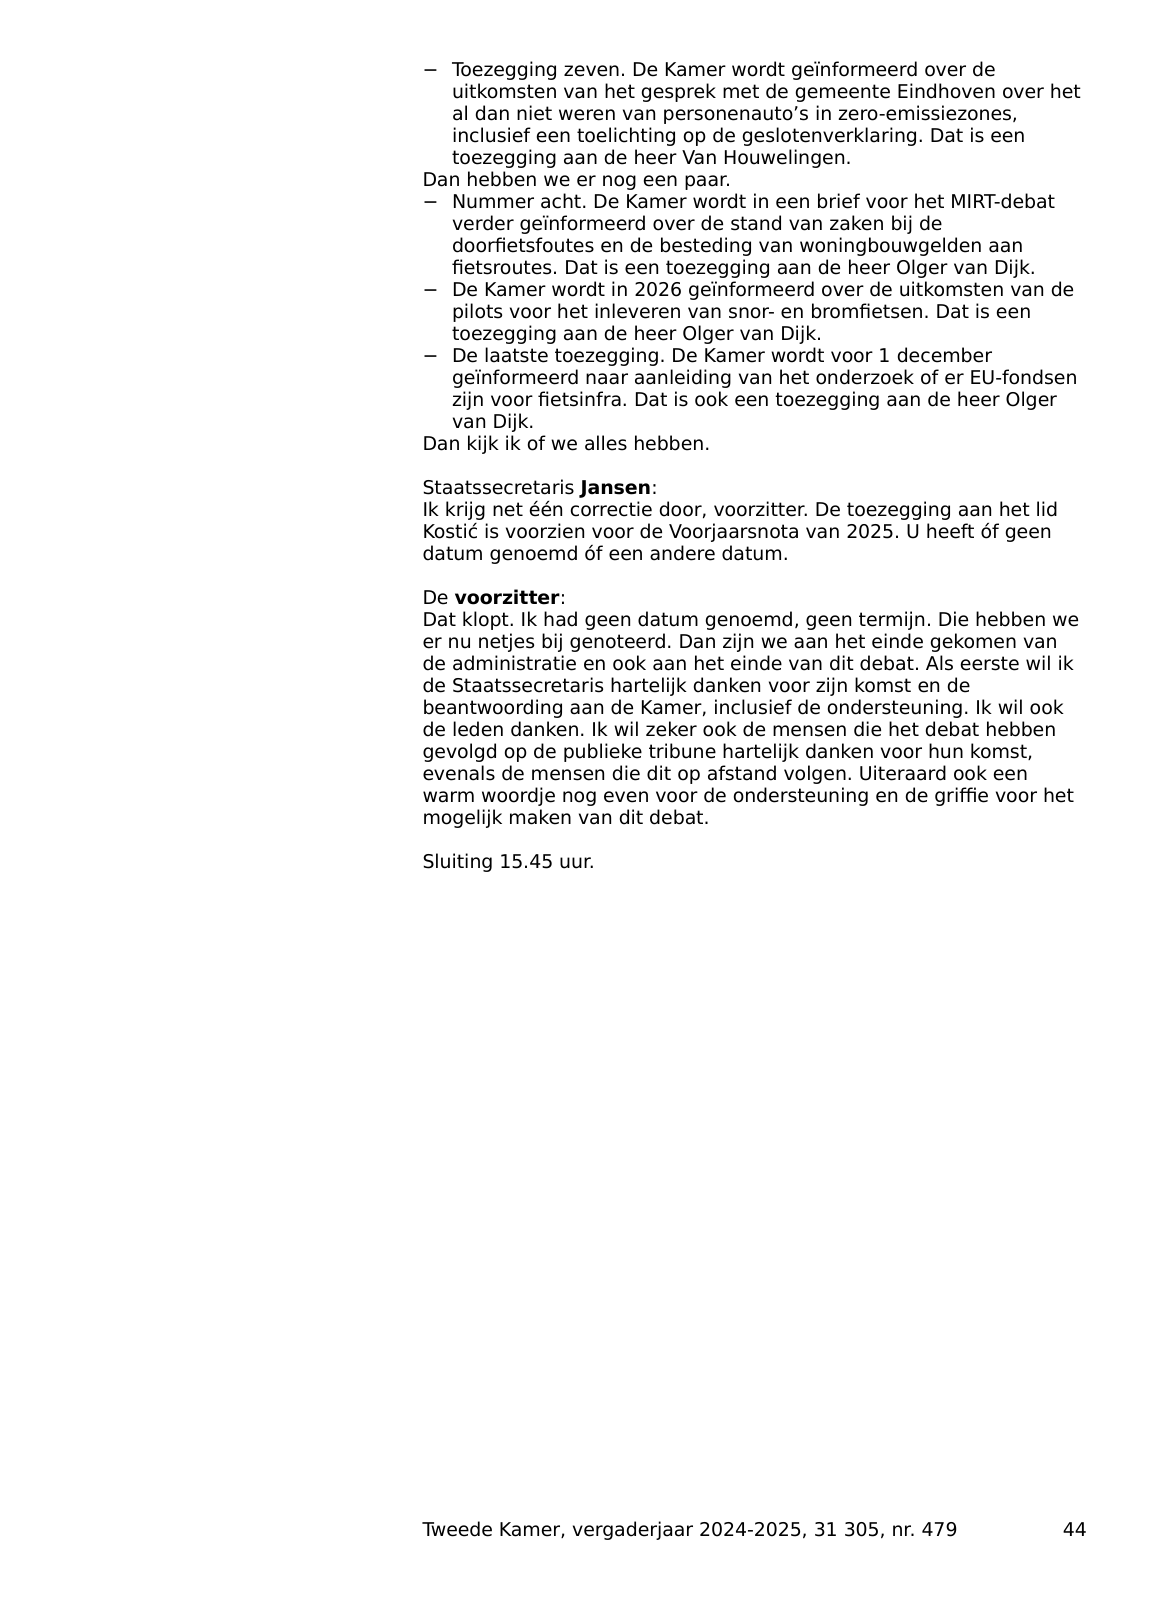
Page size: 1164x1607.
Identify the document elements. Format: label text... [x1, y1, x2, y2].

text Dat klopt. Ik had geen datum genoemd, geen termijn. Die hebben we er nu netjes bij genoteerd. Dan zijn we aan het einde gekomen van de administratie en ook aan het einde van dit debat. Als eerste wil ik de Staatssecretaris hartelijk danken voor zijn komst en de beantwoording aan de Kamer, inclusief de ondersteuning. Ik wil ook de leden danken. Ik wil zeker ook de mensen die het debat hebben gevolgd op de publieke tribune hartelijk danken voor hun komst, evenals de mensen die dit op afstand volgen. Uiteraard ook een warm woordje nog even voor de ondersteuning en de griffie voor het mogelijk maken van dit debat. [422, 609, 1087, 829]
text Staatssecretaris Jansen: [422, 477, 1087, 499]
text Dan hebben we er nog een paar. [422, 169, 1087, 191]
text Sluiting 15.45 uur. [422, 851, 1087, 873]
text − Nummer acht. De Kamer wordt in een brief voor het MIRT-debat verder geïnformeerd over de stand van zaken bij de doorfietsfoutes en de besteding van woningbouwgelden aan fietsroutes. Dat is een toezegging aan de heer Olger van Dijk. [422, 191, 1087, 279]
text Ik krijg net één correctie door, voorzitter. De toezegging aan het lid Kostić is voorzien voor de Voorjaarsnota van 2025. U heeft óf geen datum genoemd óf een andere datum. [422, 499, 1087, 565]
text De voorzitter: [422, 587, 1087, 609]
text − De laatste toezegging. De Kamer wordt voor 1 december geïnformeerd naar aanleiding van het onderzoek of er EU-fondsen zijn voor fietsinfra. Dat is ook een toezegging aan de heer Olger van Dijk. [422, 345, 1087, 433]
text − Toezegging zeven. De Kamer wordt geïnformeerd over de uitkomsten van het gesprek met de gemeente Eindhoven over het al dan niet weren van personenauto’s in zero-emissiezones, inclusief een toelichting op de geslotenverklaring. Dat is een toezegging aan de heer Van Houwelingen. [422, 59, 1087, 169]
text Dan kijk ik of we alles hebben. [422, 433, 1087, 455]
text − De Kamer wordt in 2026 geïnformeerd over de uitkomsten van de pilots voor het inleveren van snor- en bromfietsen. Dat is een toezegging aan de heer Olger van Dijk. [422, 279, 1087, 345]
